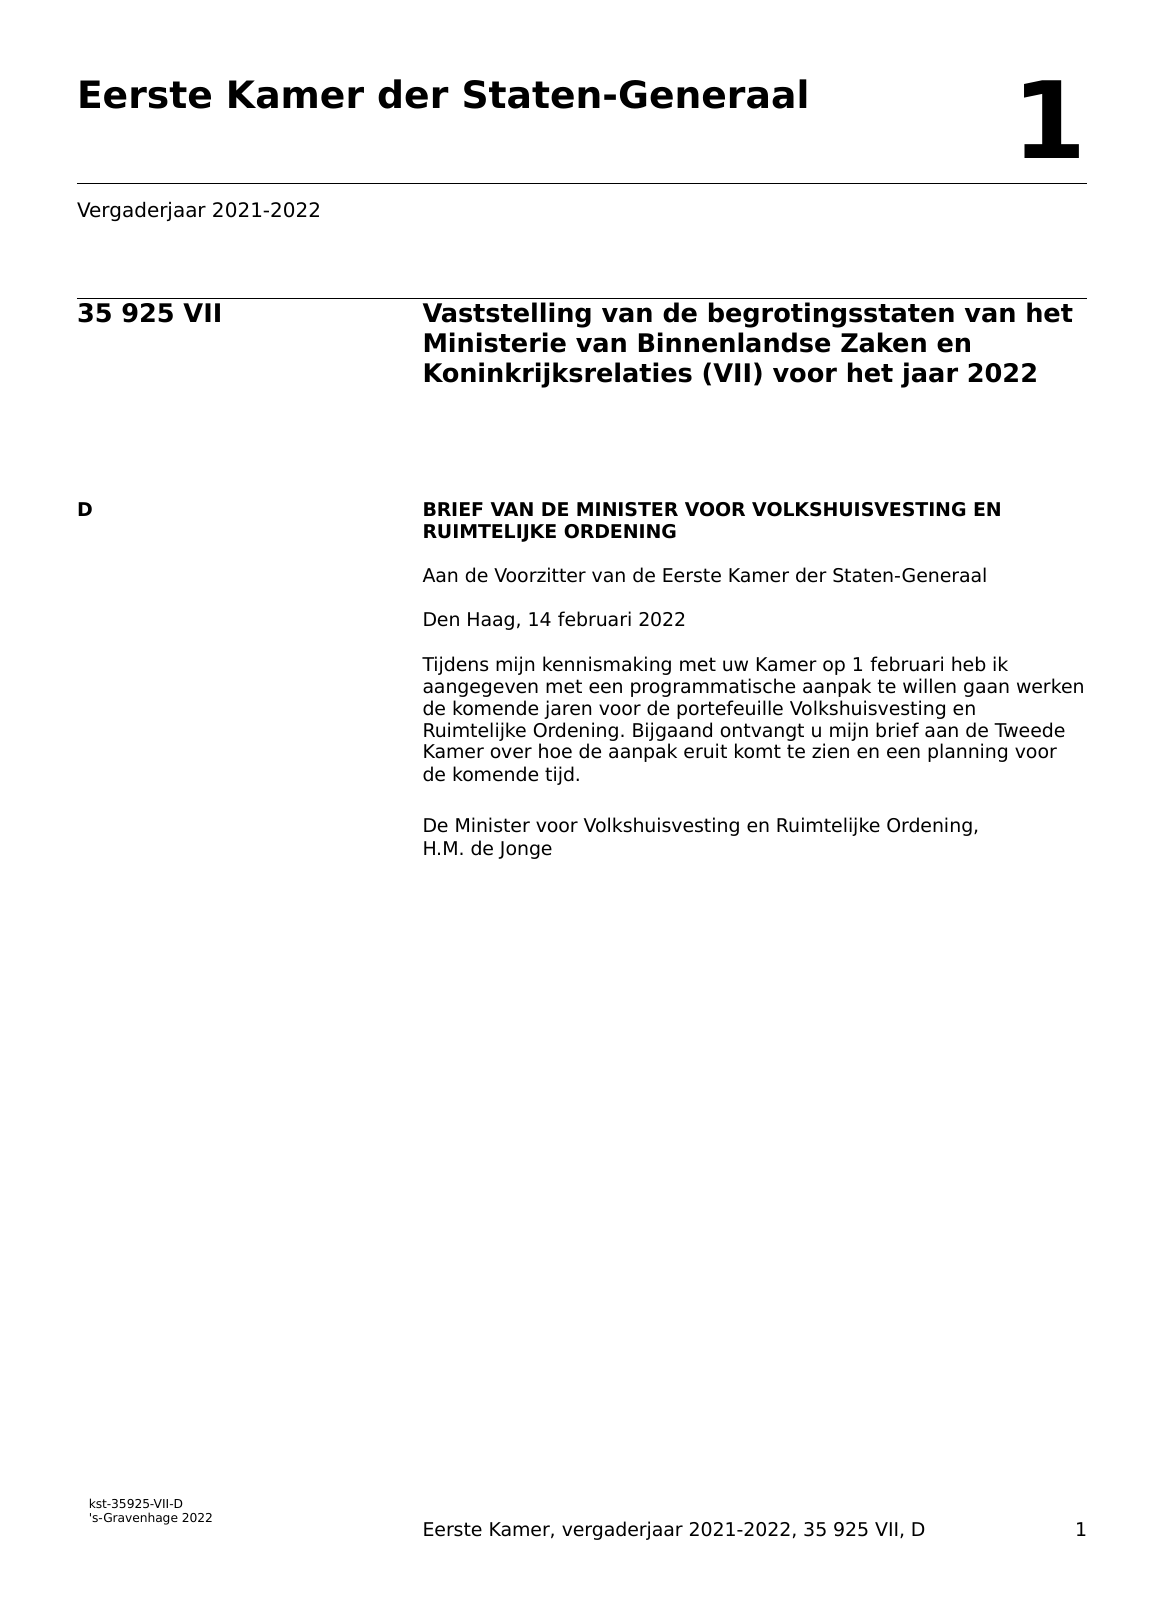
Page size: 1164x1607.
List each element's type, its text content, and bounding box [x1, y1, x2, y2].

subtitle D BRIEF VAN DE MINISTER VOOR VOLKSHUISVESTING EN RUIMTELIJKE ORDENING [77, 499, 1087, 543]
table_cell Vergaderjaar 2021-2022 [77, 184, 1087, 298]
text De Minister voor Volkshuisvesting en Ruimtelijke Ordening, H.M. de Jonge [422, 815, 1087, 859]
table_header 1 [886, 59, 1087, 183]
text 's-Gravenhage 2022 [88, 1511, 323, 1525]
text Den Haag, 14 februari 2022 [422, 609, 1087, 631]
text kst-35925-VII-D [88, 1497, 323, 1511]
text Tijdens mijn kennismaking met uw Kamer op 1 februari heb ik aangegeven met een programmatische aanpak te willen gaan werken de komende jaren voor de portefeuille Volkshuisvesting en Ruimtelijke Ordening. Bijgaand ontvangt u mijn brief aan de Tweede Kamer over hoe de aanpak eruit komt te zien en een planning voor de komende tijd. [422, 653, 1087, 785]
subtitle 35 925 VII Vaststelling van de begrotingsstaten van het Ministerie van Binnenlandse Zaken en Koninkrijksrelaties (VII) voor het jaar 2022 [77, 299, 1087, 388]
text Aan de Voorzitter van de Eerste Kamer der Staten-Generaal [422, 565, 1087, 587]
table_header Eerste Kamer der Staten-Generaal [77, 59, 886, 183]
